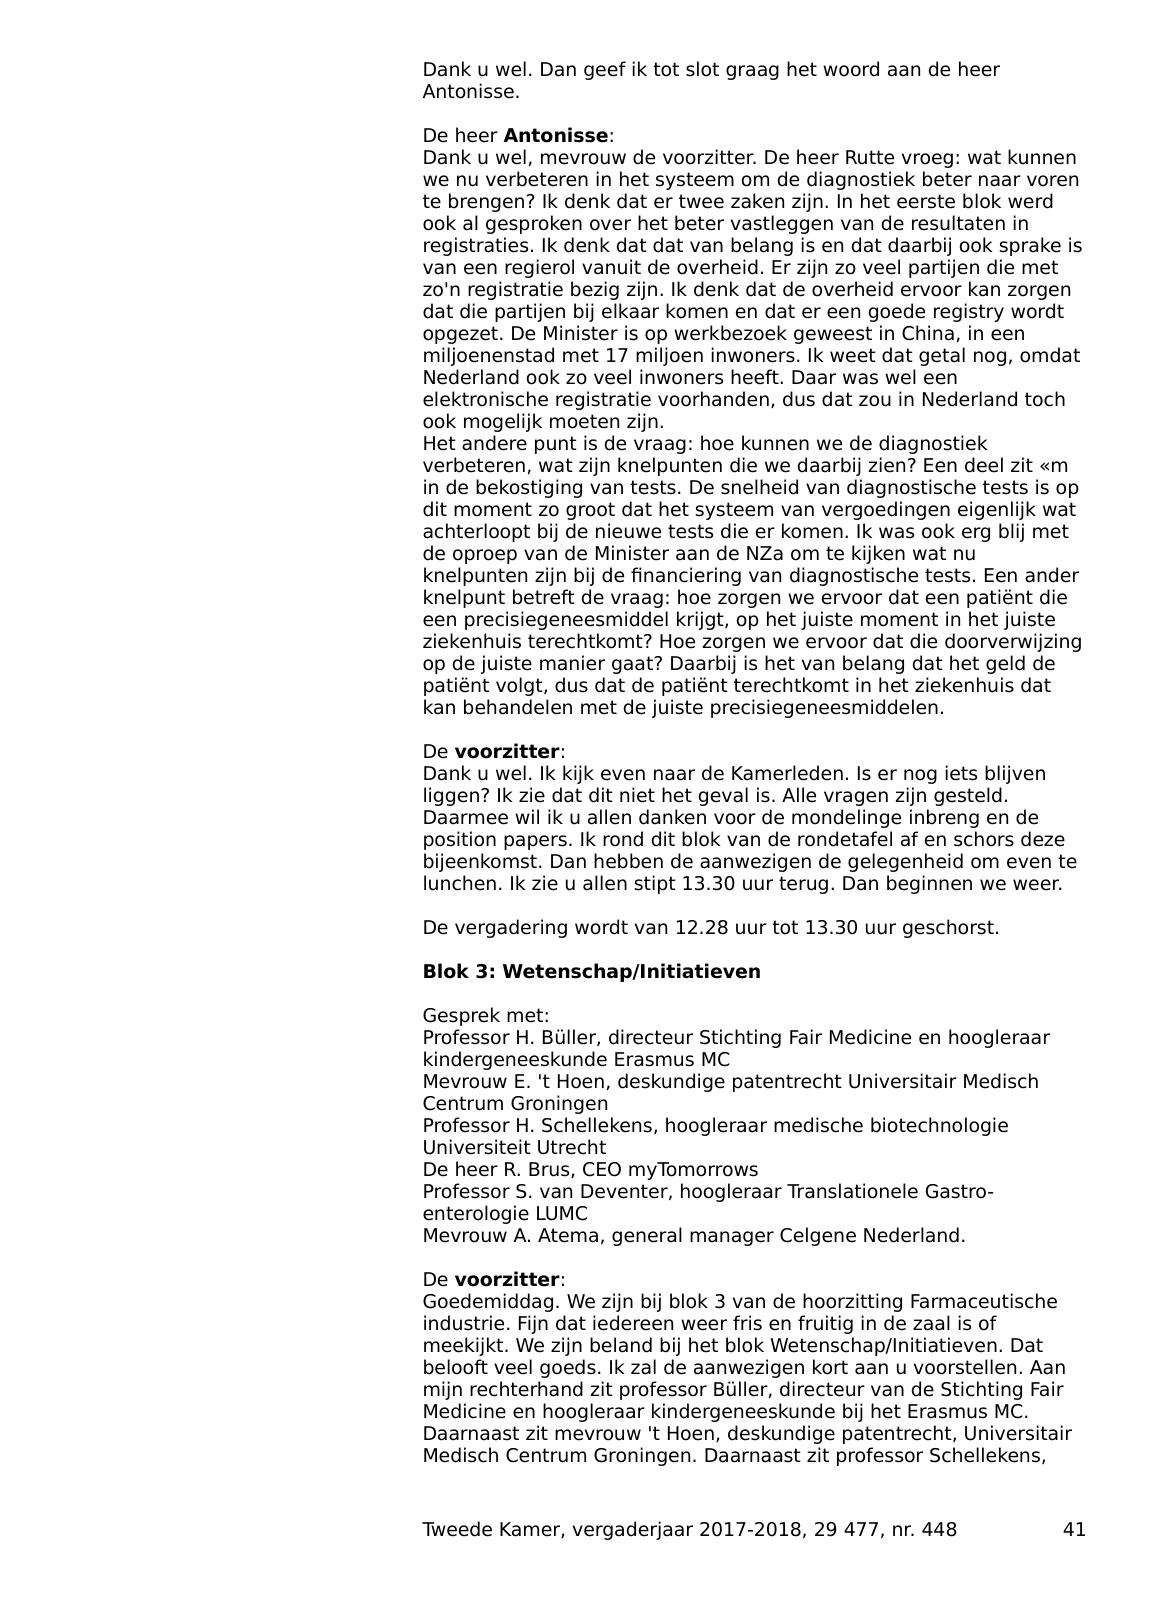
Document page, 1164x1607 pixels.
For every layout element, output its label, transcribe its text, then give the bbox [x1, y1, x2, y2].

text De vergadering wordt van 12.28 uur tot 13.30 uur geschorst. [422, 917, 1087, 939]
text De voorzitter: [422, 1269, 1087, 1291]
text Het andere punt is de vraag: hoe kunnen we de diagnostiek verbeteren, wat zijn knelpunten die we daarbij zien? Een deel zit «m in de bekostiging van tests. De snelheid van diagnostische tests is op dit moment zo groot dat het systeem van vergoedingen eigenlijk wat achterloopt bij de nieuwe tests die er komen. Ik was ook erg blij met de oproep van de Minister aan de NZa om te kijken wat nu knelpunten zijn bij de financiering van diagnostische tests. Een ander knelpunt betreft de vraag: hoe zorgen we ervoor dat een patiënt die een precisiegeneesmiddel krijgt, op het juiste moment in het juiste ziekenhuis terechtkomt? Hoe zorgen we ervoor dat die doorverwijzing op de juiste manier gaat? Daarbij is het van belang dat het geld de patiënt volgt, dus dat de patiënt terechtkomt in het ziekenhuis dat kan behandelen met de juiste precisiegeneesmiddelen. [422, 433, 1087, 719]
subtitle Blok 3: Wetenschap/Initiatieven [422, 961, 1087, 983]
text Mevrouw A. Atema, general manager Celgene Nederland. [422, 1225, 1087, 1247]
text Dank u wel. Dan geef ik tot slot graag het woord aan de heer Antonisse. [422, 59, 1087, 103]
text Professor H. Schellekens, hoogleraar medische biotechnologie Universiteit Utrecht [422, 1115, 1087, 1159]
text De heer Antonisse: [422, 125, 1087, 147]
text Dank u wel. Ik kijk even naar de Kamerleden. Is er nog iets blijven liggen? Ik zie dat dit niet het geval is. Alle vragen zijn gesteld. Daarmee wil ik u allen danken voor de mondelinge inbreng en de position papers. Ik rond dit blok van de rondetafel af en schors deze bijeenkomst. Dan hebben de aanwezigen de gelegenheid om even te lunchen. Ik zie u allen stipt 13.30 uur terug. Dan beginnen we weer. [422, 763, 1087, 895]
text Gesprek met: [422, 1005, 1087, 1027]
text Goedemiddag. We zijn bij blok 3 van de hoorzitting Farmaceutische industrie. Fijn dat iedereen weer fris en fruitig in de zaal is of meekijkt. We zijn beland bij het blok Wetenschap/Initiatieven. Dat belooft veel goeds. Ik zal de aanwezigen kort aan u voorstellen. Aan mijn rechterhand zit professor Büller, directeur van de Stichting Fair Medicine en hoogleraar kindergeneeskunde bij het Erasmus MC. Daarnaast zit mevrouw 't Hoen, deskundige patentrecht, Universitair Medisch Centrum Groningen. Daarnaast zit professor Schellekens, [422, 1291, 1087, 1467]
text Professor H. Büller, directeur Stichting Fair Medicine en hoogleraar kindergeneeskunde Erasmus MC [422, 1027, 1087, 1071]
text Dank u wel, mevrouw de voorzitter. De heer Rutte vroeg: wat kunnen we nu verbeteren in het systeem om de diagnostiek beter naar voren te brengen? Ik denk dat er twee zaken zijn. In het eerste blok werd ook al gesproken over het beter vastleggen van de resultaten in registraties. Ik denk dat dat van belang is en dat daarbij ook sprake is van een regierol vanuit de overheid. Er zijn zo veel partijen die met zo'n registratie bezig zijn. Ik denk dat de overheid ervoor kan zorgen dat die partijen bij elkaar komen en dat er een goede registry wordt opgezet. De Minister is op werkbezoek geweest in China, in een miljoenenstad met 17 miljoen inwoners. Ik weet dat getal nog, omdat Nederland ook zo veel inwoners heeft. Daar was wel een elektronische registratie voorhanden, dus dat zou in Nederland toch ook mogelijk moeten zijn. [422, 147, 1087, 433]
text De voorzitter: [422, 741, 1087, 763]
text Mevrouw E. 't Hoen, deskundige patentrecht Universitair Medisch Centrum Groningen [422, 1071, 1087, 1115]
text Professor S. van Deventer, hoogleraar Translationele Gastro-enterologie LUMC [422, 1181, 1087, 1225]
text De heer R. Brus, CEO myTomorrows [422, 1159, 1087, 1181]
